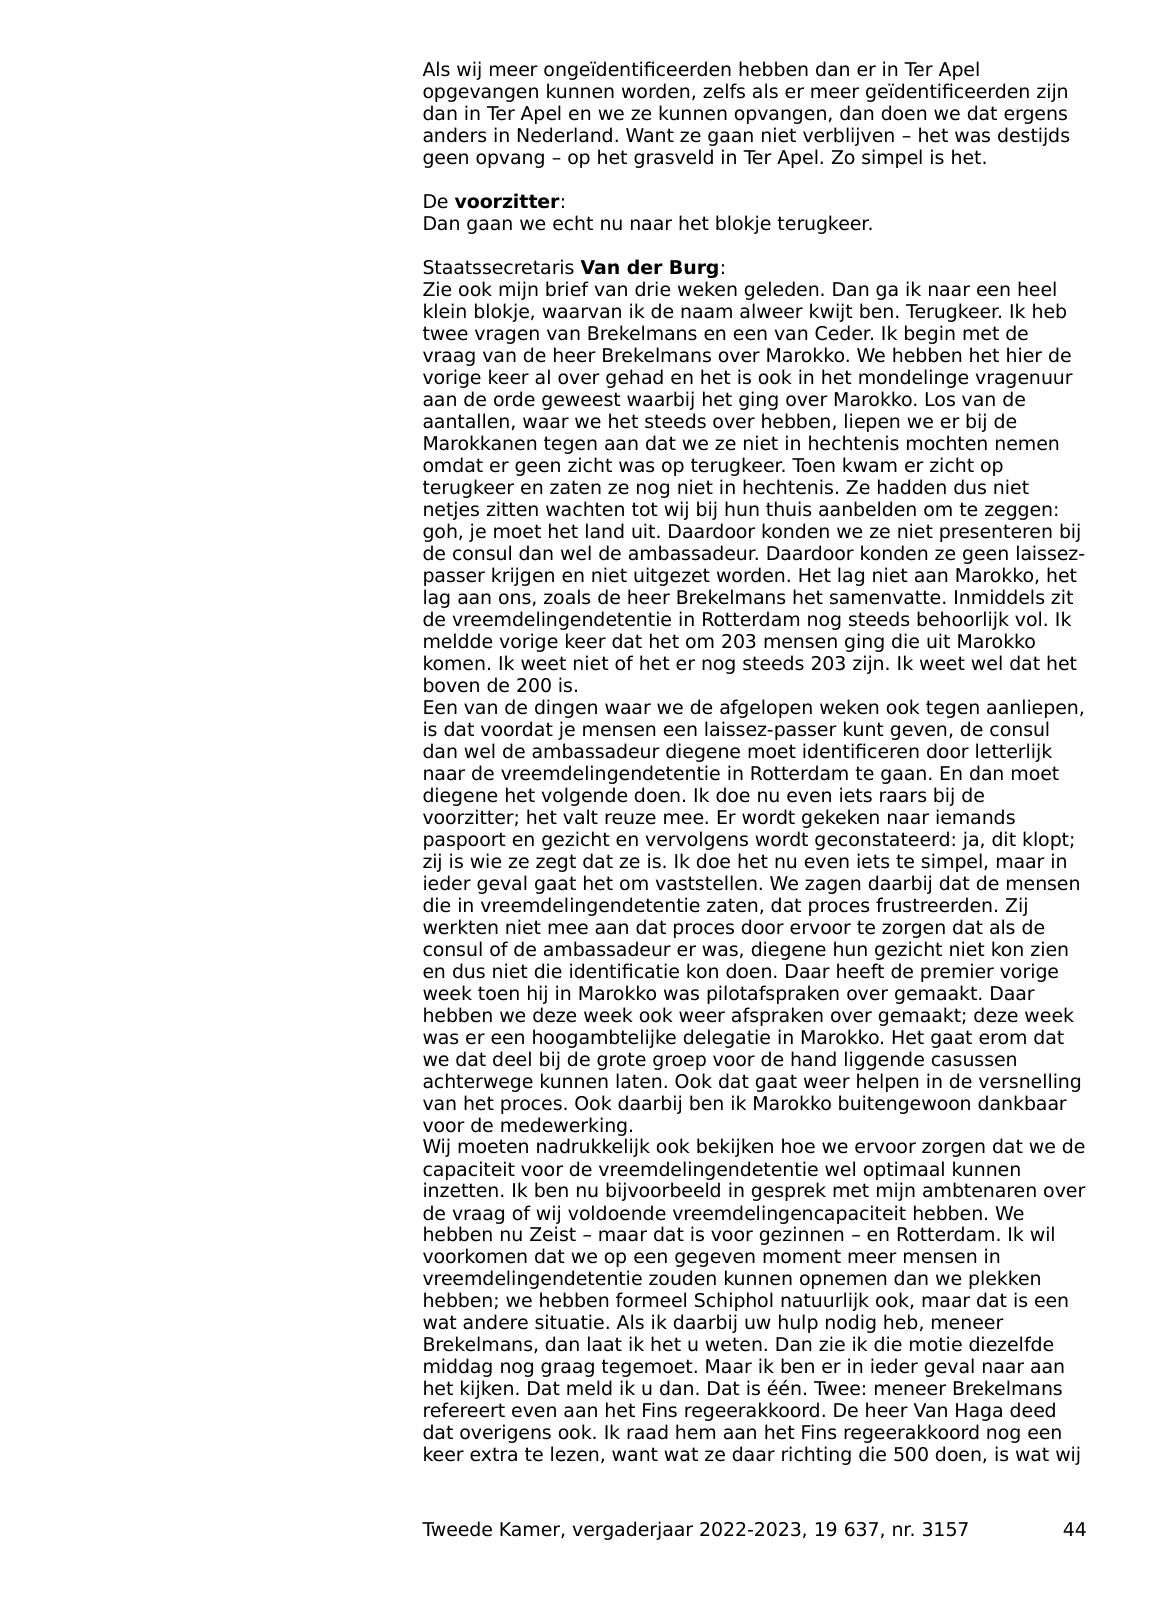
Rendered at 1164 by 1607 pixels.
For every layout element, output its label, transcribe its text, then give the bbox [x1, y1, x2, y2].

text Zie ook mijn brief van drie weken geleden. Dan ga ik naar een heel klein blokje, waarvan ik de naam alweer kwijt ben. Terugkeer. Ik heb twee vragen van Brekelmans en een van Ceder. Ik begin met de vraag van de heer Brekelmans over Marokko. We hebben het hier de vorige keer al over gehad en het is ook in het mondelinge vragenuur aan de orde geweest waarbij het ging over Marokko. Los van de aantallen, waar we het steeds over hebben, liepen we er bij de Marokkanen tegen aan dat we ze niet in hechtenis mochten nemen omdat er geen zicht was op terugkeer. Toen kwam er zicht op terugkeer en zaten ze nog niet in hechtenis. Ze hadden dus niet netjes zitten wachten tot wij bij hun thuis aanbelden om te zeggen: goh, je moet het land uit. Daardoor konden we ze niet presenteren bij de consul dan wel de ambassadeur. Daardoor konden ze geen laissez-passer krijgen en niet uitgezet worden. Het lag niet aan Marokko, het lag aan ons, zoals de heer Brekelmans het samenvatte. Inmiddels zit de vreemdelingendetentie in Rotterdam nog steeds behoorlijk vol. Ik meldde vorige keer dat het om 203 mensen ging die uit Marokko komen. Ik weet niet of het er nog steeds 203 zijn. Ik weet wel dat het boven de 200 is. [422, 279, 1087, 697]
text Wij moeten nadrukkelijk ook bekijken hoe we ervoor zorgen dat we de capaciteit voor de vreemdelingendetentie wel optimaal kunnen inzetten. Ik ben nu bijvoorbeeld in gesprek met mijn ambtenaren over de vraag of wij voldoende vreemdelingencapaciteit hebben. We hebben nu Zeist – maar dat is voor gezinnen – en Rotterdam. Ik wil voorkomen dat we op een gegeven moment meer mensen in vreemdelingendetentie zouden kunnen opnemen dan we plekken hebben; we hebben formeel Schiphol natuurlijk ook, maar dat is een wat andere situatie. Als ik daarbij uw hulp nodig heb, meneer Brekelmans, dan laat ik het u weten. Dan zie ik die motie diezelfde middag nog graag tegemoet. Maar ik ben er in ieder geval naar aan het kijken. Dat meld ik u dan. Dat is één. Twee: meneer Brekelmans refereert even aan het Fins regeerakkoord. De heer Van Haga deed dat overigens ook. Ik raad hem aan het Fins regeerakkoord nog een keer extra te lezen, want wat ze daar richting die 500 doen, is wat wij [422, 1136, 1087, 1466]
text De voorzitter: [422, 191, 1087, 213]
text Dan gaan we echt nu naar het blokje terugkeer. [422, 213, 1087, 235]
text Een van de dingen waar we de afgelopen weken ook tegen aanliepen, is dat voordat je mensen een laissez-passer kunt geven, de consul dan wel de ambassadeur diegene moet identificeren door letterlijk naar de vreemdelingendetentie in Rotterdam te gaan. En dan moet diegene het volgende doen. Ik doe nu even iets raars bij de voorzitter; het valt reuze mee. Er wordt gekeken naar iemands paspoort en gezicht en vervolgens wordt geconstateerd: ja, dit klopt; zij is wie ze zegt dat ze is. Ik doe het nu even iets te simpel, maar in ieder geval gaat het om vaststellen. We zagen daarbij dat de mensen die in vreemdelingendetentie zaten, dat proces frustreerden. Zij werkten niet mee aan dat proces door ervoor te zorgen dat als de consul of de ambassadeur er was, diegene hun gezicht niet kon zien en dus niet die identificatie kon doen. Daar heeft de premier vorige week toen hij in Marokko was pilotafspraken over gemaakt. Daar hebben we deze week ook weer afspraken over gemaakt; deze week was er een hoogambtelijke delegatie in Marokko. Het gaat erom dat we dat deel bij de grote groep voor de hand liggende casussen achterwege kunnen laten. Ook dat gaat weer helpen in de versnelling van het proces. Ook daarbij ben ik Marokko buitengewoon dankbaar voor de medewerking. [422, 697, 1087, 1136]
text Als wij meer ongeïdentificeerden hebben dan er in Ter Apel opgevangen kunnen worden, zelfs als er meer geïdentificeerden zijn dan in Ter Apel en we ze kunnen opvangen, dan doen we dat ergens anders in Nederland. Want ze gaan niet verblijven – het was destijds geen opvang – op het grasveld in Ter Apel. Zo simpel is het. [422, 59, 1087, 169]
text Staatssecretaris Van der Burg: [422, 257, 1087, 279]
